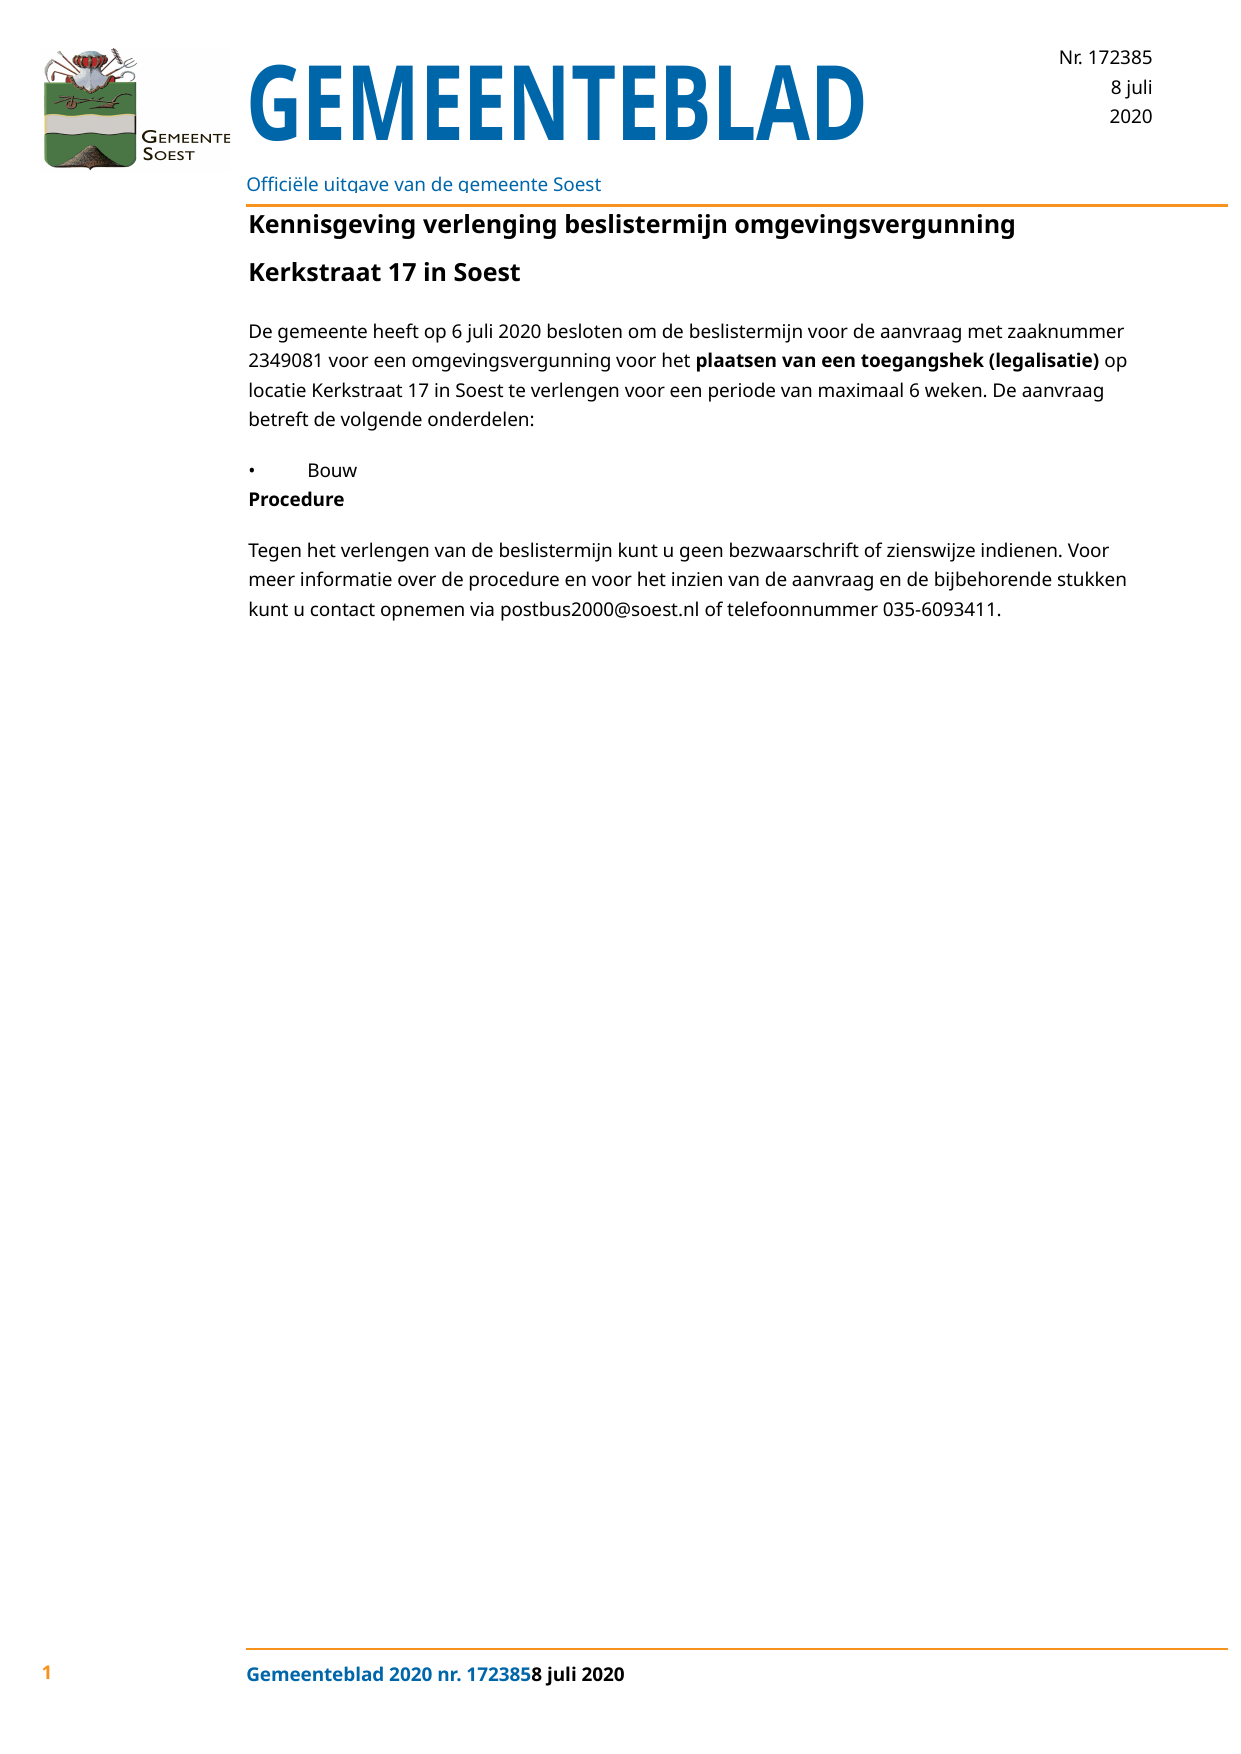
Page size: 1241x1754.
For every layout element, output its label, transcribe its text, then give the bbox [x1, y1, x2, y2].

text Procedure [248, 487, 1152, 512]
picture [41, 47, 231, 172]
text De gemeente heeft op 6 juli 2020 besloten om de beslistermijn voor de aanvraag met zaaknummer 2349081 voor een omgevingsvergunning voor het plaatsen van een toegangshek (legalisatie) op locatie Kerkstraat 17 in Soest te verlengen voor een periode van maximaal 6 weken. De aanvraag betreft de volgende onderdelen: [248, 318, 1152, 432]
list Bouw [248, 457, 1152, 483]
text Tegen het verlengen van de beslistermijn kunt u geen bezwaarschrift of zienswijze indienen. Voor meer informatie over de procedure en voor het inzien van de aanvraag en de bijbehorende stukken kunt u contact opnemen via postbus2000@soest.nl of telefoonnummer 035-6093411. [248, 537, 1152, 622]
text Kennisgeving verlenging beslistermijn omgevingsvergunning Kerkstraat 17 in Soest [248, 207, 1152, 288]
